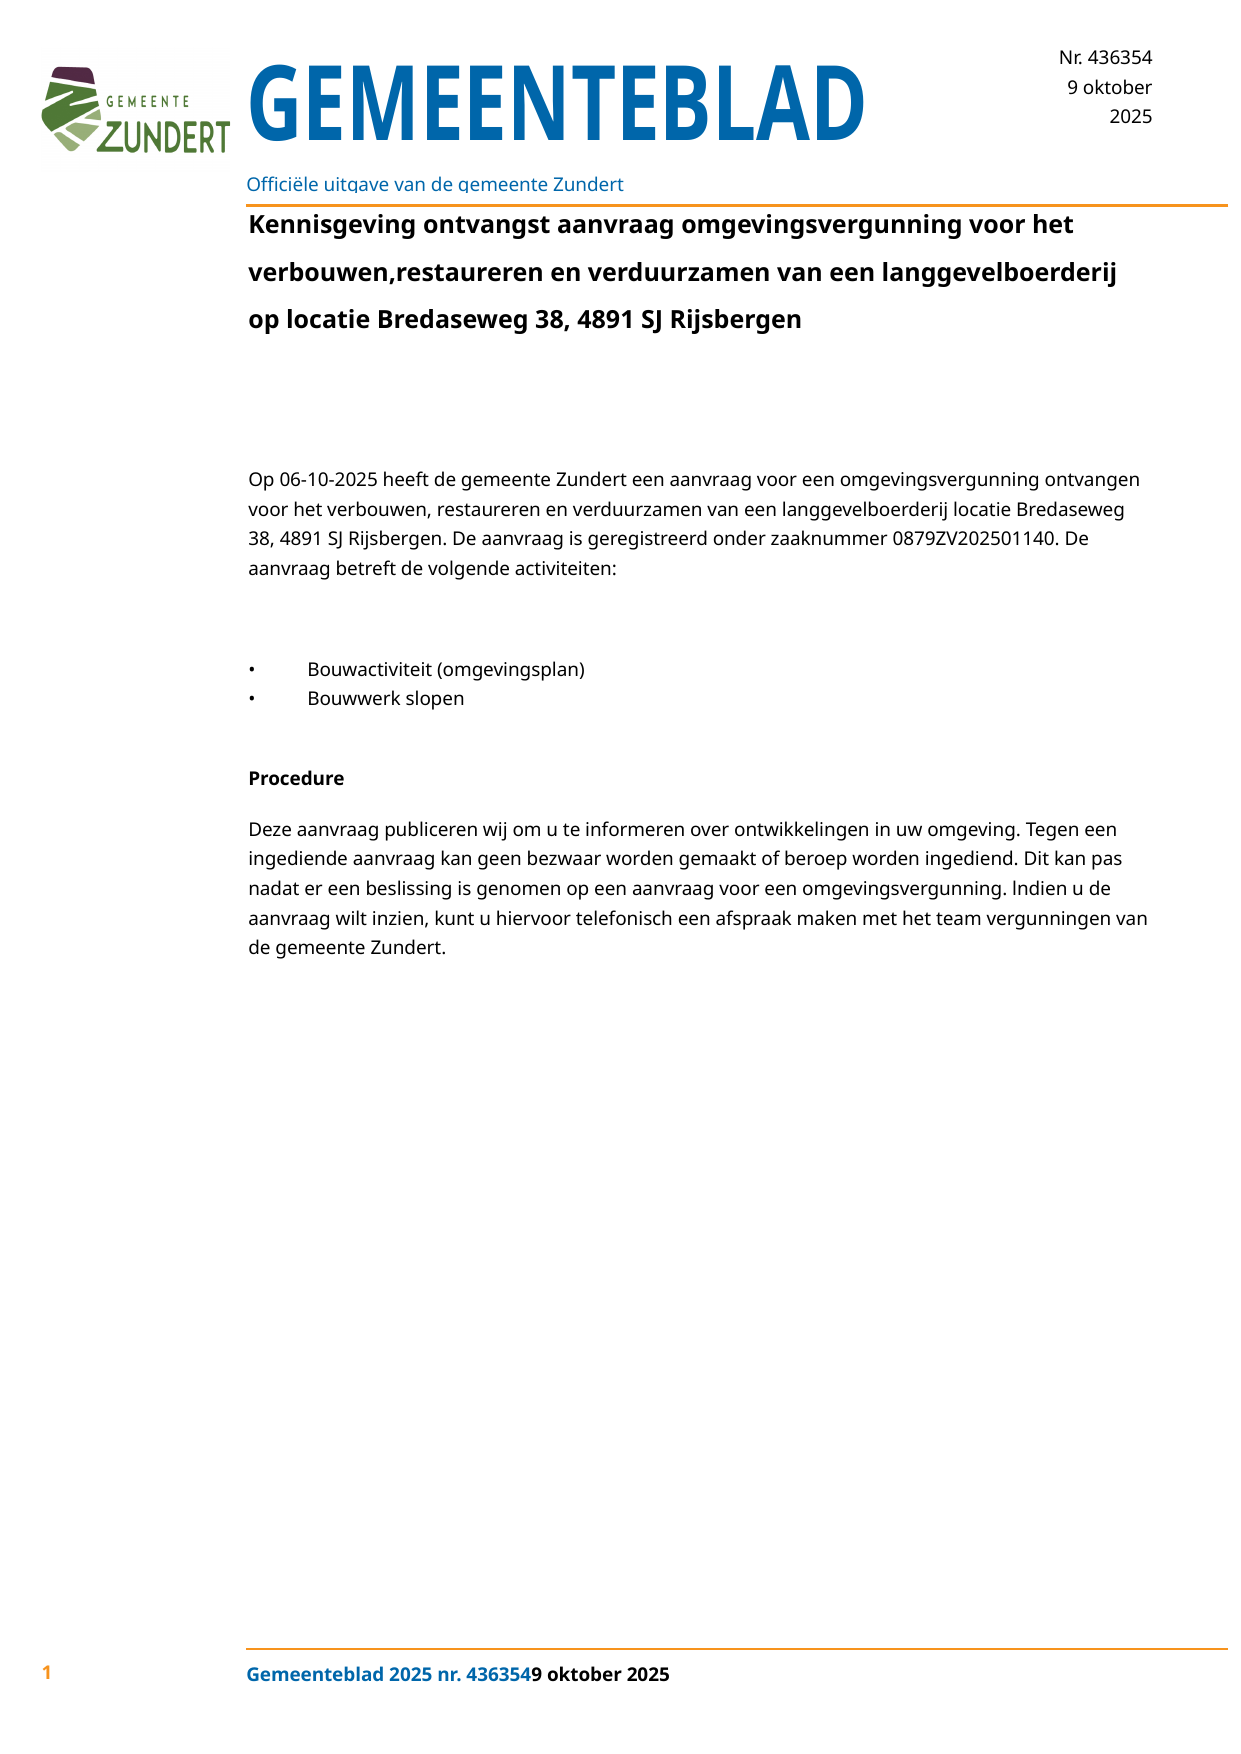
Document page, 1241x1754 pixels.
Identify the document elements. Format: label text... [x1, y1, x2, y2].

list Bouwwerk slopen [248, 686, 1152, 711]
list Bouwactiviteit (omgevingsplan) [248, 656, 1152, 682]
text Deze aanvraag publiceren wij om u te informeren over ontwikkelingen in uw omgeving. Tegen een ingediende aanvraag kan geen bezwaar worden gemaakt of beroep worden ingediend. Dit kan pas nadat er een beslissing is genomen op een aanvraag voor een omgevingsvergunning. lndien u de aanvraag wilt inzien, kunt u hiervoor telefonisch een afspraak maken met het team vergunningen van de gemeente Zundert. [248, 816, 1152, 960]
picture [41, 47, 231, 172]
text Procedure [248, 766, 1152, 791]
text Kennisgeving ontvangst aanvraag omgevingsvergunning voor het verbouwen,restaureren en verduurzamen van een langgevelboerderij op locatie Bredaseweg 38, 4891 SJ Rijsbergen [248, 207, 1152, 336]
text Op 06-10-2025 heeft de gemeente Zundert een aanvraag voor een omgevingsvergunning ontvangen voor het verbouwen, restaureren en verduurzamen van een langgevelboerderij locatie Bredaseweg 38, 4891 SJ Rijsbergen. De aanvraag is geregistreerd onder zaaknummer 0879ZV202501140. De aanvraag betreft de volgende activiteiten: [248, 466, 1152, 581]
